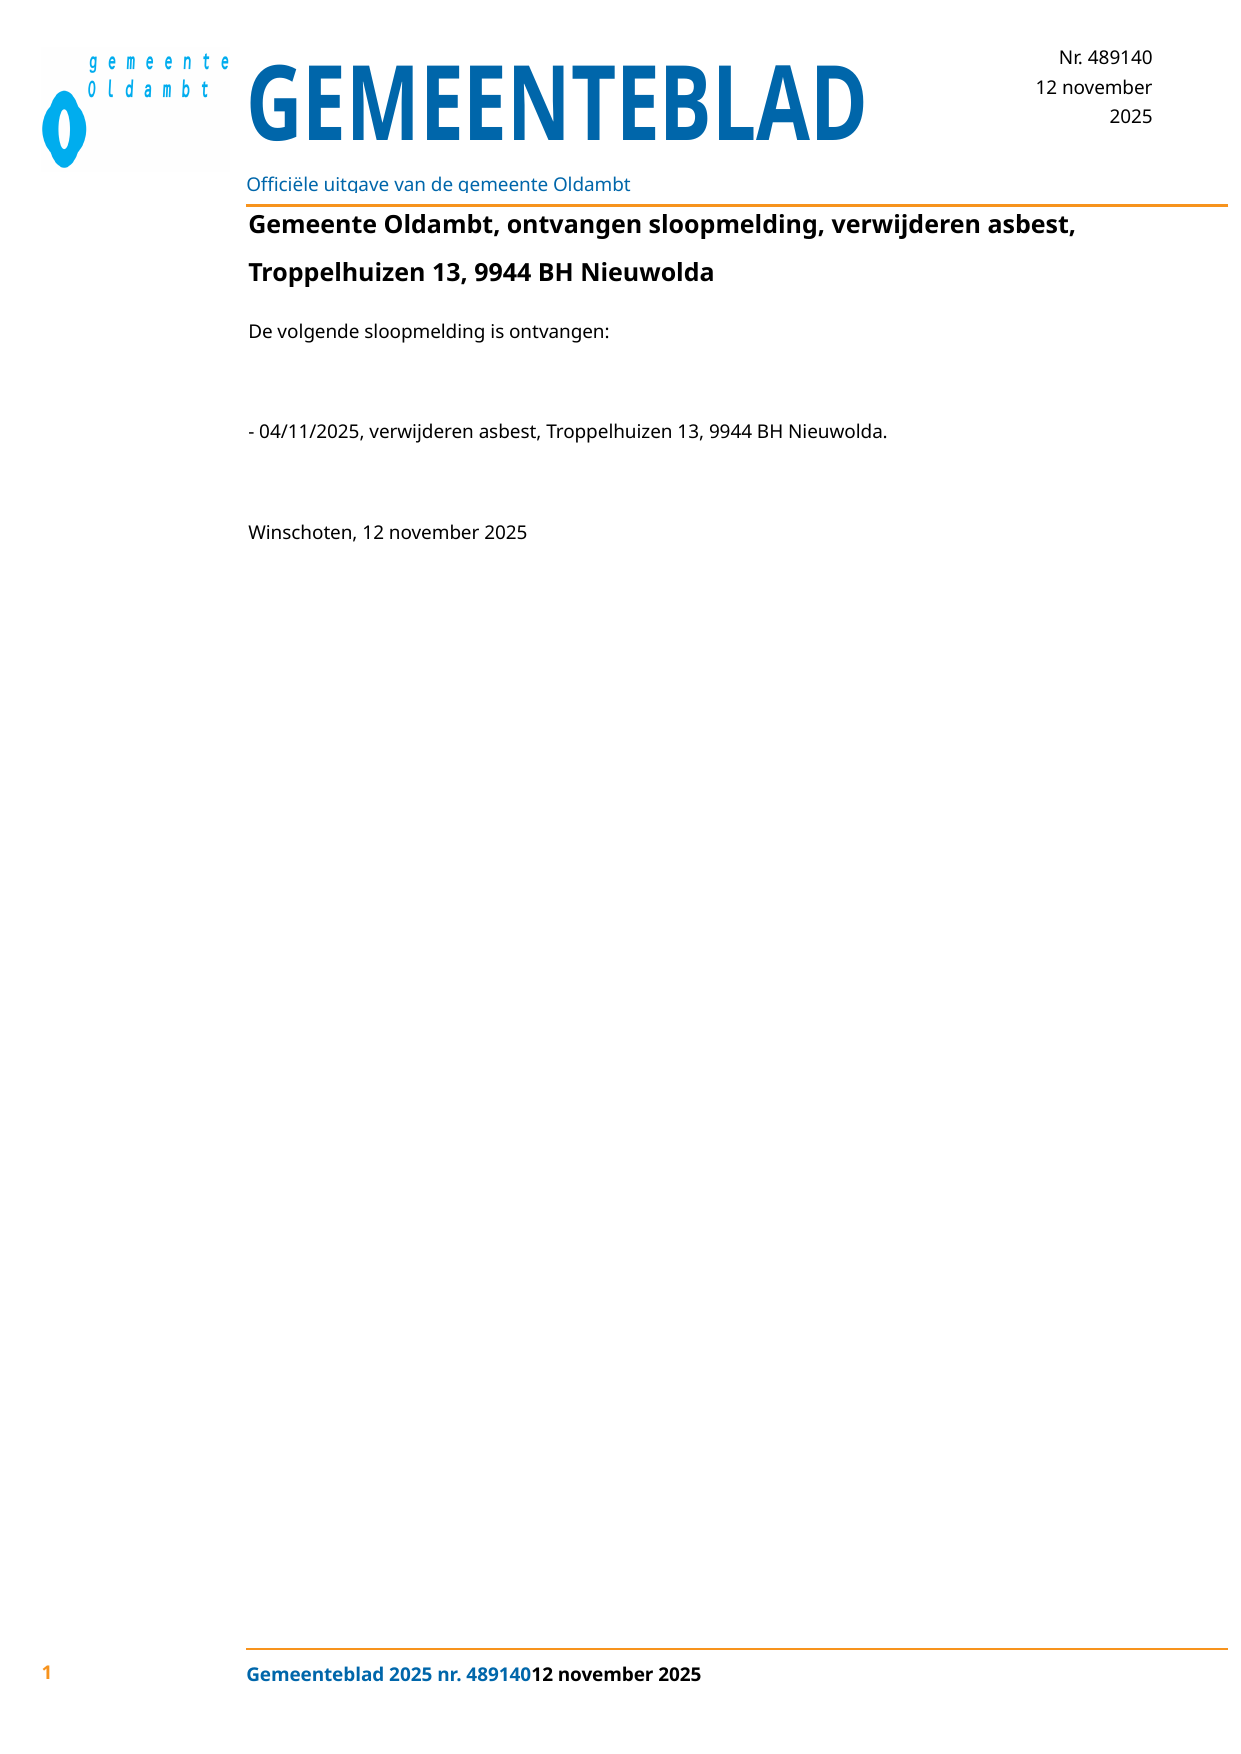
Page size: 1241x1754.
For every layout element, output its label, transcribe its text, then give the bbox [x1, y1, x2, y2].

text - 04/11/2025, verwijderen asbest, Troppelhuizen 13, 9944 BH Nieuwolda. [248, 419, 1152, 444]
text De volgende sloopmelding is ontvangen: [248, 318, 1152, 344]
text Gemeente Oldambt, ontvangen sloopmelding, verwijderen asbest, Troppelhuizen 13, 9944 BH Nieuwolda [248, 207, 1152, 288]
text Winschoten, 12 november 2025 [248, 519, 1152, 545]
picture [41, 47, 231, 172]
